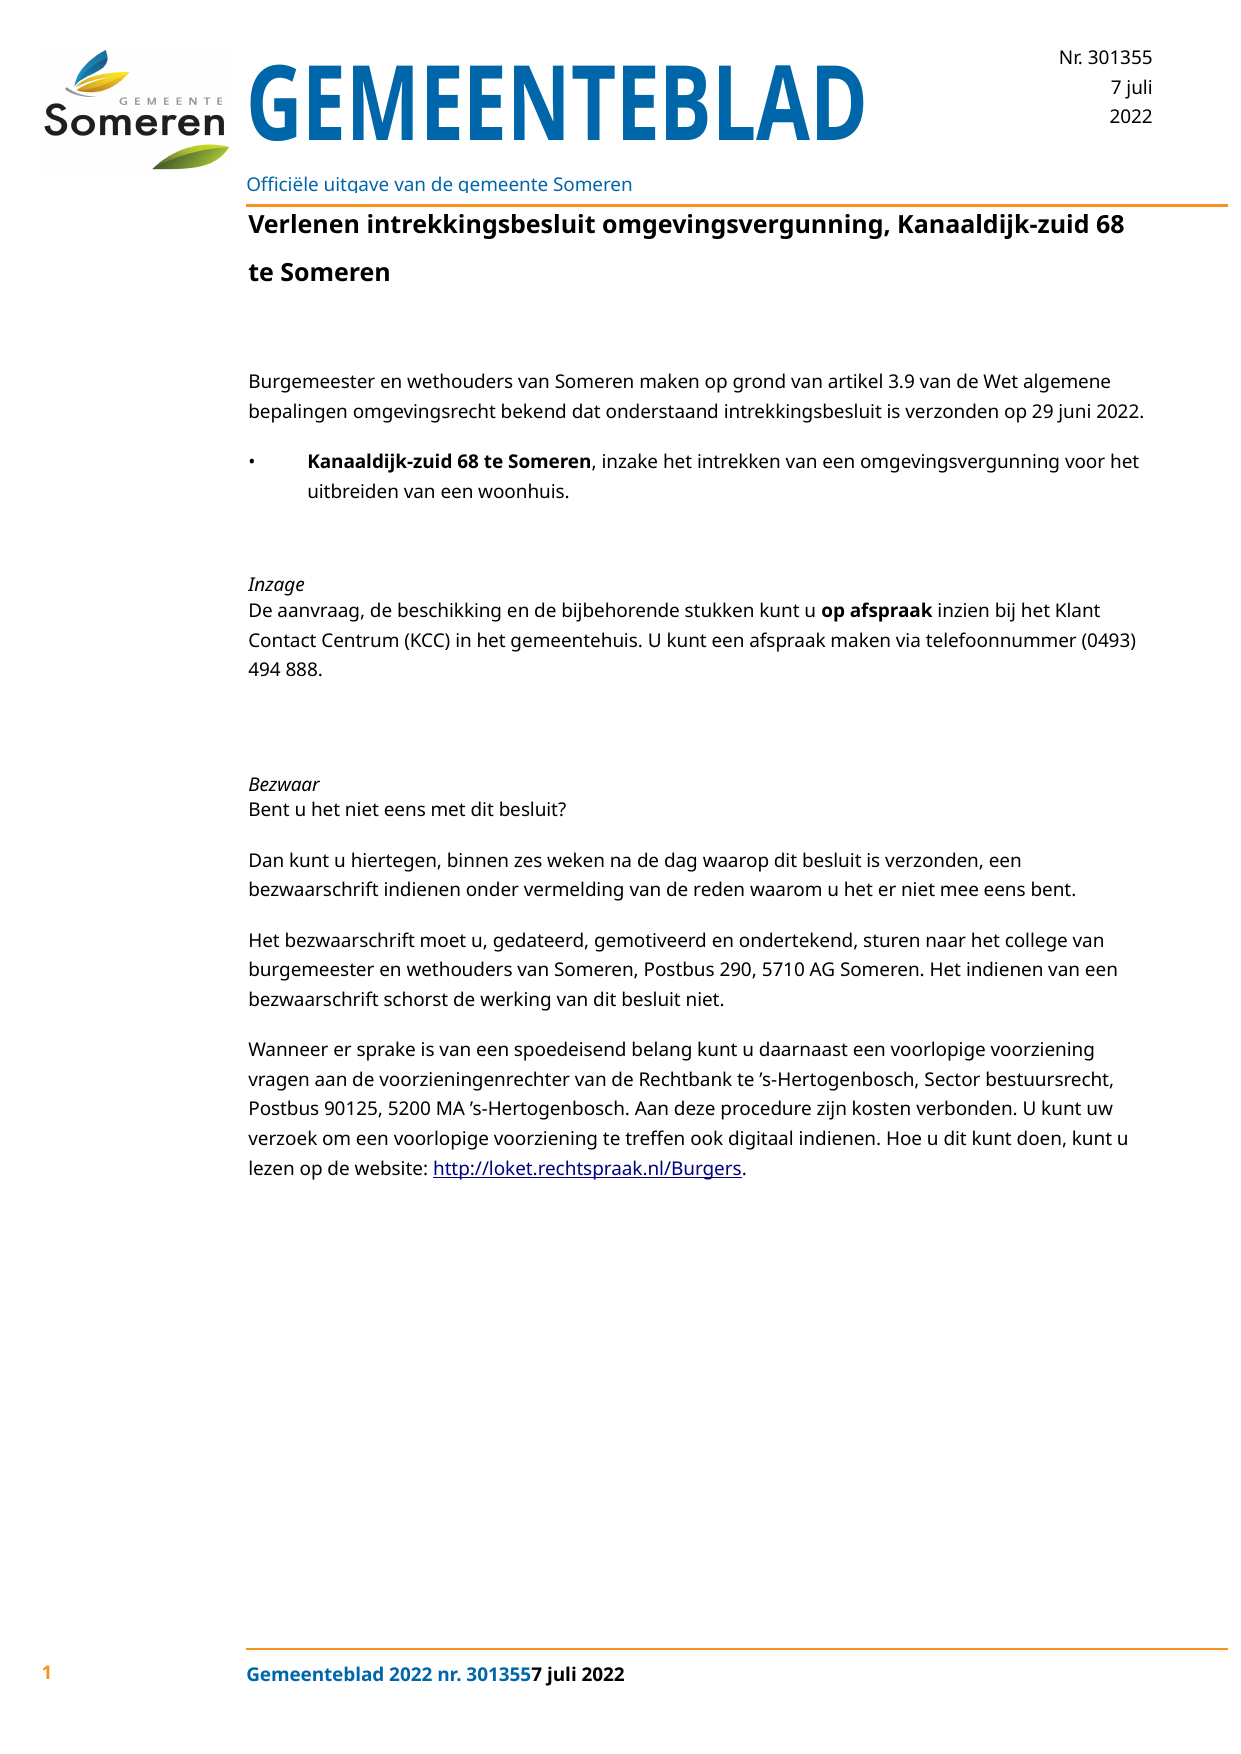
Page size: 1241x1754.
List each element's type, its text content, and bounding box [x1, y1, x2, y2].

text Burgemeester en wethouders van Someren maken op grond van artikel 3.9 van de Wet algemene bepalingen omgevingsrecht bekend dat onderstaand intrekkingsbesluit is verzonden op 29 juni 2022. [248, 368, 1152, 424]
text Bezwaar [248, 771, 1152, 796]
list Kanaaldijk-zuid 68 te Someren, inzake het intrekken van een omgevingsvergunning voor het uitbreiden van een woonhuis. [248, 448, 1152, 504]
text Dan kunt u hiertegen, binnen zes weken na de dag waarop dit besluit is verzonden, een bezwaarschrift indienen onder vermelding van de reden waarom u het er niet mee eens bent. [248, 847, 1152, 902]
text Bent u het niet eens met dit besluit? [248, 796, 1152, 822]
picture [41, 47, 231, 172]
text De aanvraag, de beschikking en de bijbehorende stukken kunt u op afspraak inzien bij het Klant Contact Centrum (KCC) in het gemeentehuis. U kunt een afspraak maken via telefoonnummer (0493) 494 888. [248, 597, 1152, 682]
text Inzage [248, 571, 1152, 597]
text Wanneer er sprake is van een spoedeisend belang kunt u daarnaast een voorlopige voorziening vragen aan de voorzieningenrechter van de Rechtbank te ’s-Hertogenbosch, Sector bestuursrecht, Postbus 90125, 5200 MA ’s-Hertogenbosch. Aan deze procedure zijn kosten verbonden. U kunt uw verzoek om een voorlopige voorziening te treffen ook digitaal indienen. Hoe u dit kunt doen, kunt u lezen op de website: http://loket.rechtspraak.nl/Burgers. [248, 1036, 1152, 1181]
text Verlenen intrekkingsbesluit omgevingsvergunning, Kanaaldijk-zuid 68 te Someren [248, 207, 1152, 288]
text Het bezwaarschrift moet u, gedateerd, gemotiveerd en ondertekend, sturen naar het college van burgemeester en wethouders van Someren, Postbus 290, 5710 AG Someren. Het indienen van een bezwaarschrift schorst de werking van dit besluit niet. [248, 927, 1152, 1012]
